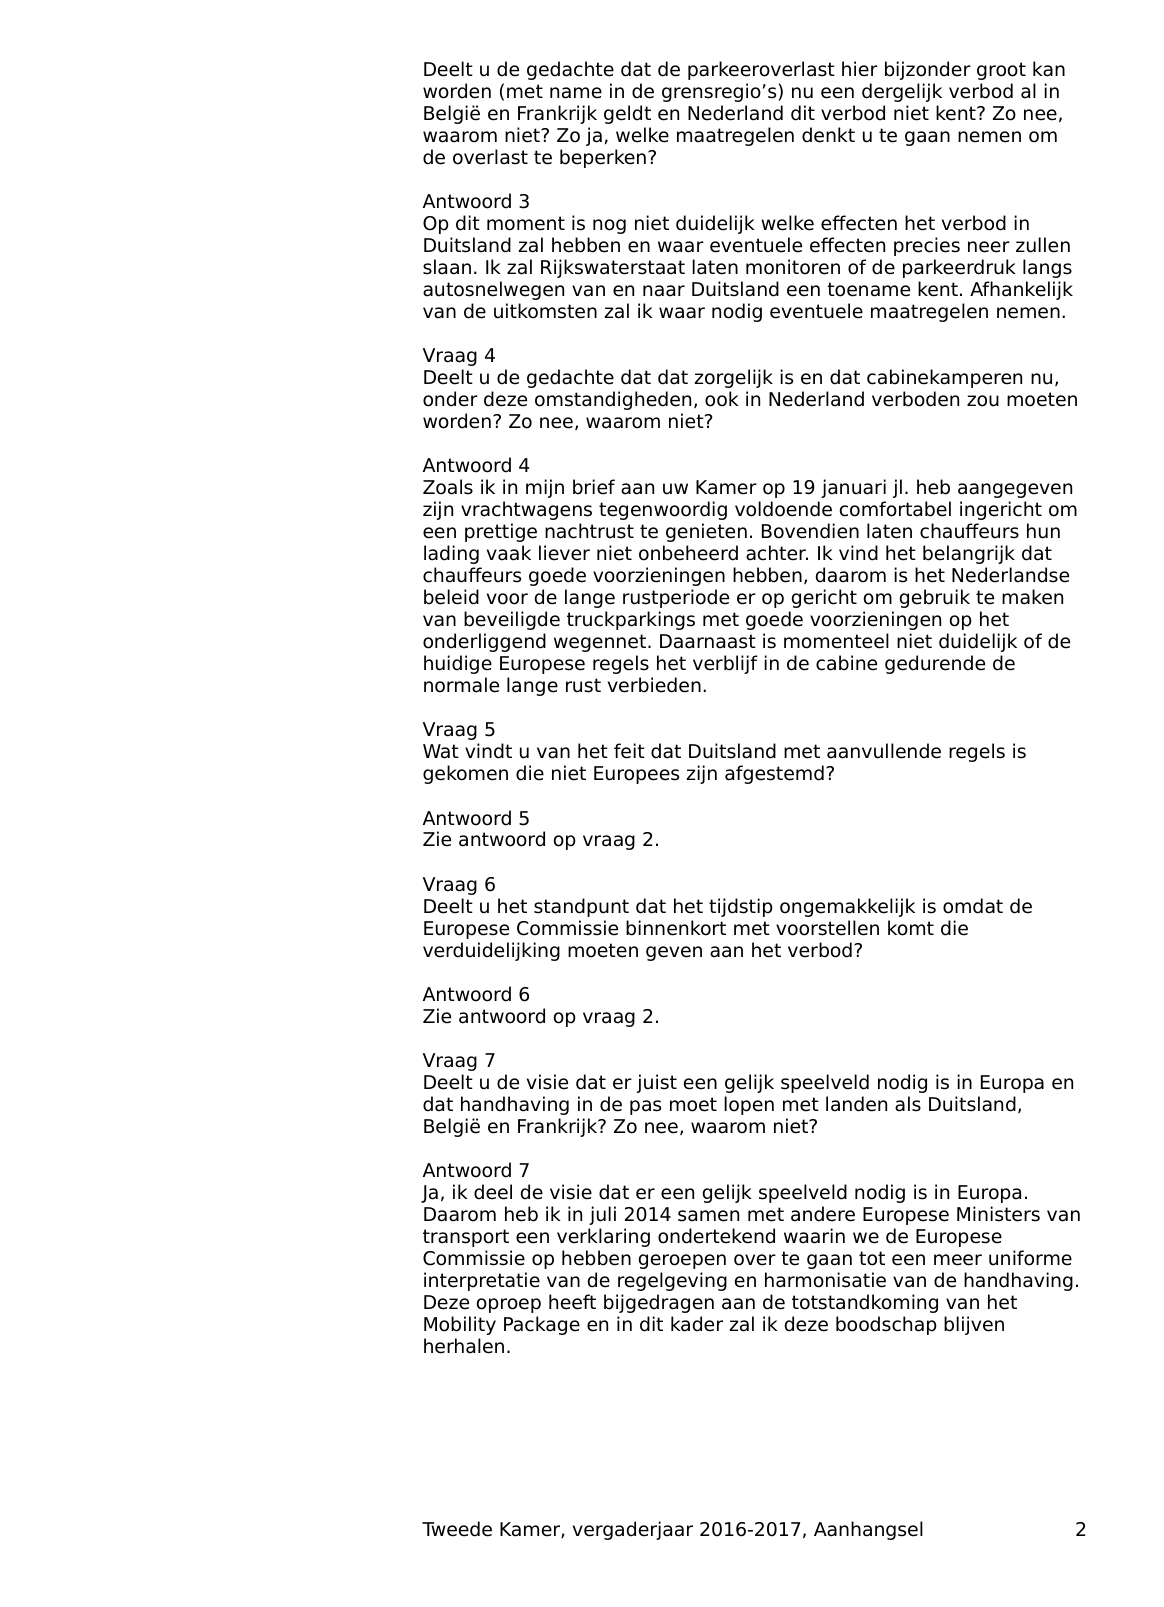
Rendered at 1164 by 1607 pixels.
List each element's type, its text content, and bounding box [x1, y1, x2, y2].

text Antwoord 7 [422, 1160, 1087, 1182]
text Zie antwoord op vraag 2. [422, 829, 1087, 851]
text Zoals ik in mijn brief aan uw Kamer op 19 januari jl. heb aangegeven zijn vrachtwagens tegenwoordig voldoende comfortabel ingericht om een prettige nachtrust te genieten. Bovendien laten chauffeurs hun lading vaak liever niet onbeheerd achter. Ik vind het belangrijk dat chauffeurs goede voorzieningen hebben, daarom is het Nederlandse beleid voor de lange rustperiode er op gericht om gebruik te maken van beveiligde truckparkings met goede voorzieningen op het onderliggend wegennet. Daarnaast is momenteel niet duidelijk of de huidige Europese regels het verblijf in de cabine gedurende de normale lange rust verbieden. [422, 477, 1087, 697]
text Antwoord 4 [422, 455, 1087, 477]
text Deelt u de gedachte dat dat zorgelijk is en dat cabinekamperen nu, onder deze omstandigheden, ook in Nederland verboden zou moeten worden? Zo nee, waarom niet? [422, 367, 1087, 433]
text Zie antwoord op vraag 2. [422, 1006, 1087, 1028]
text Op dit moment is nog niet duidelijk welke effecten het verbod in Duitsland zal hebben en waar eventuele effecten precies neer zullen slaan. Ik zal Rijkswaterstaat laten monitoren of de parkeerdruk langs autosnelwegen van en naar Duitsland een toename kent. Afhankelijk van de uitkomsten zal ik waar nodig eventuele maatregelen nemen. [422, 213, 1087, 323]
text Wat vindt u van het feit dat Duitsland met aanvullende regels is gekomen die niet Europees zijn afgestemd? [422, 741, 1087, 785]
text Deelt u de visie dat er juist een gelijk speelveld nodig is in Europa en dat handhaving in de pas moet lopen met landen als Duitsland, België en Frankrijk? Zo nee, waarom niet? [422, 1072, 1087, 1138]
text Vraag 6 [422, 873, 1087, 896]
text Antwoord 3 [422, 191, 1087, 213]
text Deelt u de gedachte dat de parkeeroverlast hier bijzonder groot kan worden (met name in de grensregio’s) nu een dergelijk verbod al in België en Frankrijk geldt en Nederland dit verbod niet kent? Zo nee, waarom niet? Zo ja, welke maatregelen denkt u te gaan nemen om de overlast te beperken? [422, 59, 1087, 169]
text Deelt u het standpunt dat het tijdstip ongemakkelijk is omdat de Europese Commissie binnenkort met voorstellen komt die verduidelijking moeten geven aan het verbod? [422, 896, 1087, 961]
text Antwoord 5 [422, 807, 1087, 829]
text Antwoord 6 [422, 984, 1087, 1006]
text Vraag 5 [422, 719, 1087, 741]
text Vraag 4 [422, 345, 1087, 367]
text Ja, ik deel de visie dat er een gelijk speelveld nodig is in Europa. Daarom heb ik in juli 2014 samen met andere Europese Ministers van transport een verklaring ondertekend waarin we de Europese Commissie op hebben geroepen over te gaan tot een meer uniforme interpretatie van de regelgeving en harmonisatie van de handhaving. Deze oproep heeft bijgedragen aan de totstandkoming van het Mobility Package en in dit kader zal ik deze boodschap blijven herhalen. [422, 1182, 1087, 1358]
text Vraag 7 [422, 1050, 1087, 1072]
